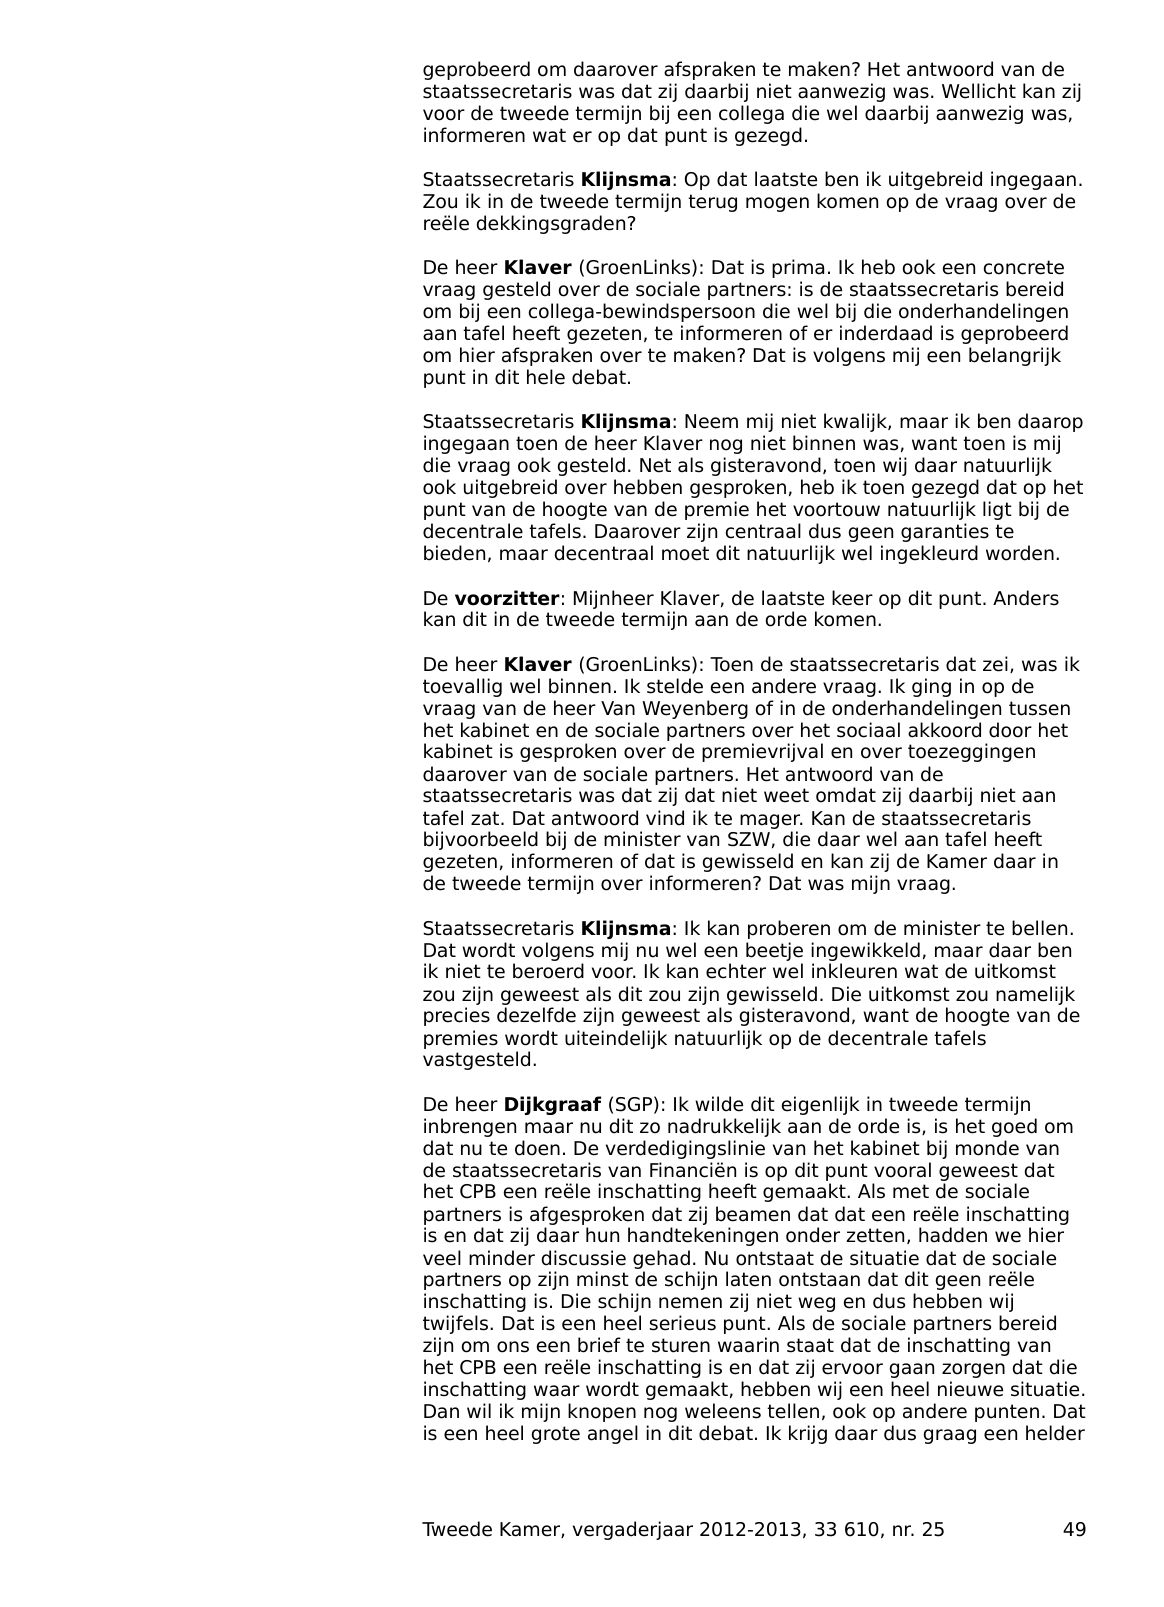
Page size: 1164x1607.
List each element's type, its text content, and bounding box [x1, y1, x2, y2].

text geprobeerd om daarover afspraken te maken? Het antwoord van de staatssecretaris was dat zij daarbij niet aanwezig was. Wellicht kan zij voor de tweede termijn bij een collega die wel daarbij aanwezig was, informeren wat er op dat punt is gezegd. [422, 59, 1087, 147]
text Staatssecretaris Klijnsma: Neem mij niet kwalijk, maar ik ben daarop ingegaan toen de heer Klaver nog niet binnen was, want toen is mij die vraag ook gesteld. Net als gisteravond, toen wij daar natuurlijk ook uitgebreid over hebben gesproken, heb ik toen gezegd dat op het punt van de hoogte van de premie het voortouw natuurlijk ligt bij de decentrale tafels. Daarover zijn centraal dus geen garanties te bieden, maar decentraal moet dit natuurlijk wel ingekleurd worden. [422, 411, 1087, 565]
text De voorzitter: Mijnheer Klaver, de laatste keer op dit punt. Anders kan dit in de tweede termijn aan de orde komen. [422, 587, 1087, 631]
text Staatssecretaris Klijnsma: Ik kan proberen om de minister te bellen. Dat wordt volgens mij nu wel een beetje ingewikkeld, maar daar ben ik niet te beroerd voor. Ik kan echter wel inkleuren wat de uitkomst zou zijn geweest als dit zou zijn gewisseld. Die uitkomst zou namelijk precies dezelfde zijn geweest als gisteravond, want de hoogte van de premies wordt uiteindelijk natuurlijk op de decentrale tafels vastgesteld. [422, 917, 1087, 1071]
text De heer Dijkgraaf (SGP): Ik wilde dit eigenlijk in tweede termijn inbrengen maar nu dit zo nadrukkelijk aan de orde is, is het goed om dat nu te doen. De verdedigingslinie van het kabinet bij monde van de staatssecretaris van Financiën is op dit punt vooral geweest dat het CPB een reële inschatting heeft gemaakt. Als met de sociale partners is afgesproken dat zij beamen dat dat een reële inschatting is en dat zij daar hun handtekeningen onder zetten, hadden we hier veel minder discussie gehad. Nu ontstaat de situatie dat de sociale partners op zijn minst de schijn laten ontstaan dat dit geen reële inschatting is. Die schijn nemen zij niet weg en dus hebben wij twijfels. Dat is een heel serieus punt. Als de sociale partners bereid zijn om ons een brief te sturen waarin staat dat de inschatting van het CPB een reële inschatting is en dat zij ervoor gaan zorgen dat die inschatting waar wordt gemaakt, hebben wij een heel nieuwe situatie. Dan wil ik mijn knopen nog weleens tellen, ook op andere punten. Dat is een heel grote angel in dit debat. Ik krijg daar dus graag een helder [422, 1093, 1087, 1445]
text Staatssecretaris Klijnsma: Op dat laatste ben ik uitgebreid ingegaan. Zou ik in de tweede termijn terug mogen komen op de vraag over de reële dekkingsgraden? [422, 169, 1087, 235]
text De heer Klaver (GroenLinks): Dat is prima. Ik heb ook een concrete vraag gesteld over de sociale partners: is de staatssecretaris bereid om bij een collega-bewindspersoon die wel bij die onderhandelingen aan tafel heeft gezeten, te informeren of er inderdaad is geprobeerd om hier afspraken over te maken? Dat is volgens mij een belangrijk punt in dit hele debat. [422, 257, 1087, 389]
text De heer Klaver (GroenLinks): Toen de staatssecretaris dat zei, was ik toevallig wel binnen. Ik stelde een andere vraag. Ik ging in op de vraag van de heer Van Weyenberg of in de onderhandelingen tussen het kabinet en de sociale partners over het sociaal akkoord door het kabinet is gesproken over de premievrijval en over toezeggingen daarover van de sociale partners. Het antwoord van de staatssecretaris was dat zij dat niet weet omdat zij daarbij niet aan tafel zat. Dat antwoord vind ik te mager. Kan de staatssecretaris bijvoorbeeld bij de minister van SZW, die daar wel aan tafel heeft gezeten, informeren of dat is gewisseld en kan zij de Kamer daar in de tweede termijn over informeren? Dat was mijn vraag. [422, 653, 1087, 895]
